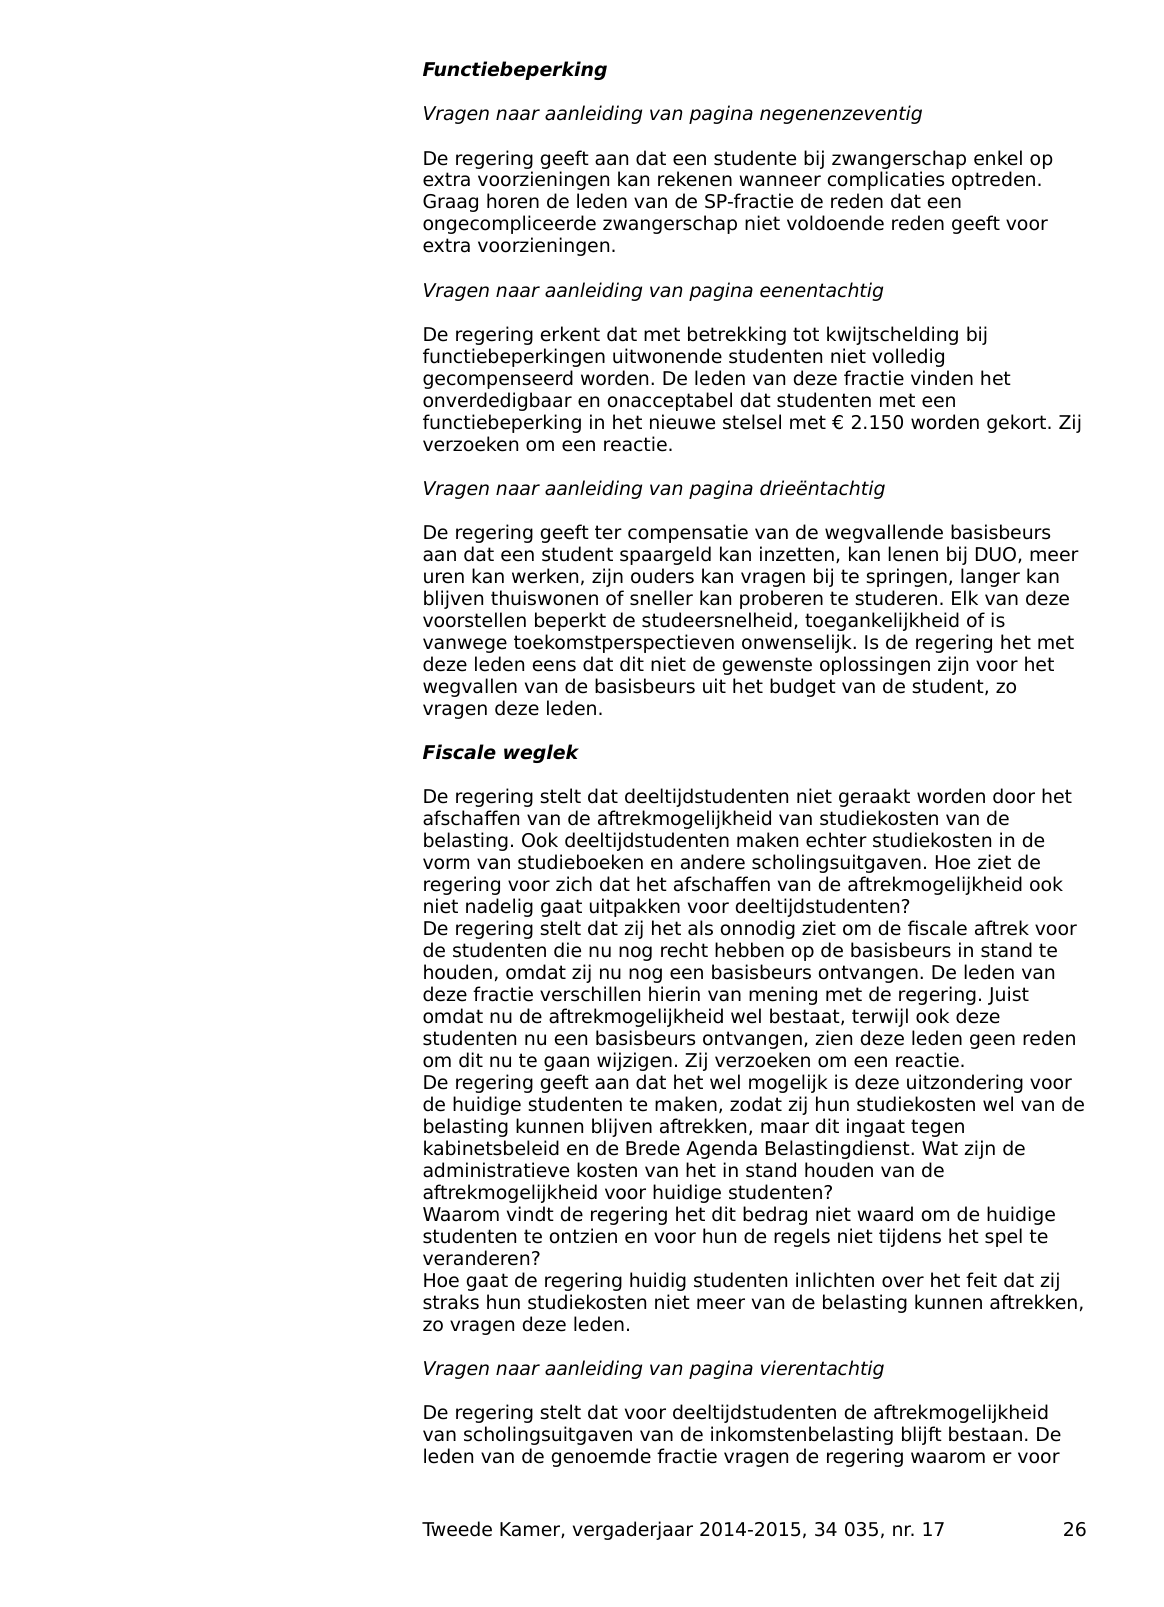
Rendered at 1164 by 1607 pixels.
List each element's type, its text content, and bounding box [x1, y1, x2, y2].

text De regering erkent dat met betrekking tot kwijtschelding bij functiebeperkingen uitwonende studenten niet volledig gecompenseerd worden. De leden van deze fractie vinden het onverdedigbaar en onacceptabel dat studenten met een functiebeperking in het nieuwe stelsel met € 2.150 worden gekort. Zij verzoeken om een reactie. [422, 324, 1087, 456]
text De regering geeft aan dat een studente bij zwangerschap enkel op extra voorzieningen kan rekenen wanneer complicaties optreden. Graag horen de leden van de SP-fractie de reden dat een ongecompliceerde zwangerschap niet voldoende reden geeft voor extra voorzieningen. [422, 147, 1087, 257]
text De regering stelt dat zij het als onnodig ziet om de fiscale aftrek voor de studenten die nu nog recht hebben op de basisbeurs in stand te houden, omdat zij nu nog een basisbeurs ontvangen. De leden van deze fractie verschillen hierin van mening met de regering. Juist omdat nu de aftrekmogelijkheid wel bestaat, terwijl ook deze studenten nu een basisbeurs ontvangen, zien deze leden geen reden om dit nu te gaan wijzigen. Zij verzoeken om een reactie. [422, 918, 1087, 1072]
subtitle Functiebeperking [422, 59, 1087, 81]
subtitle Vragen naar aanleiding van pagina drieëntachtig [422, 478, 1087, 500]
text De regering geeft ter compensatie van de wegvallende basisbeurs aan dat een student spaargeld kan inzetten, kan lenen bij DUO, meer uren kan werken, zijn ouders kan vragen bij te springen, langer kan blijven thuiswonen of sneller kan proberen te studeren. Elk van deze voorstellen beperkt de studeersnelheid, toegankelijkheid of is vanwege toekomstperspectieven onwenselijk. Is de regering het met deze leden eens dat dit niet de gewenste oplossingen zijn voor het wegvallen van de basisbeurs uit het budget van de student, zo vragen deze leden. [422, 522, 1087, 720]
text De regering stelt dat deeltijdstudenten niet geraakt worden door het afschaffen van de aftrekmogelijkheid van studiekosten van de belasting. Ook deeltijdstudenten maken echter studiekosten in de vorm van studieboeken en andere scholingsuitgaven. Hoe ziet de regering voor zich dat het afschaffen van de aftrekmogelijkheid ook niet nadelig gaat uitpakken voor deeltijdstudenten? [422, 786, 1087, 918]
subtitle Vragen naar aanleiding van pagina vierentachtig [422, 1358, 1087, 1380]
subtitle Fiscale weglek [422, 742, 1087, 764]
text Hoe gaat de regering huidig studenten inlichten over het feit dat zij straks hun studiekosten niet meer van de belasting kunnen aftrekken, zo vragen deze leden. [422, 1269, 1087, 1336]
text De regering stelt dat voor deeltijdstudenten de aftrekmogelijkheid van scholingsuitgaven van de inkomstenbelasting blijft bestaan. De leden van de genoemde fractie vragen de regering waarom er voor [422, 1402, 1087, 1468]
text Waarom vindt de regering het dit bedrag niet waard om de huidige studenten te ontzien en voor hun de regels niet tijdens het spel te veranderen? [422, 1204, 1087, 1269]
subtitle Vragen naar aanleiding van pagina negenenzeventig [422, 103, 1087, 125]
subtitle Vragen naar aanleiding van pagina eenentachtig [422, 279, 1087, 301]
text De regering geeft aan dat het wel mogelijk is deze uitzondering voor de huidige studenten te maken, zodat zij hun studiekosten wel van de belasting kunnen blijven aftrekken, maar dit ingaat tegen kabinetsbeleid en de Brede Agenda Belastingdienst. Wat zijn de administratieve kosten van het in stand houden van de aftrekmogelijkheid voor huidige studenten? [422, 1072, 1087, 1204]
